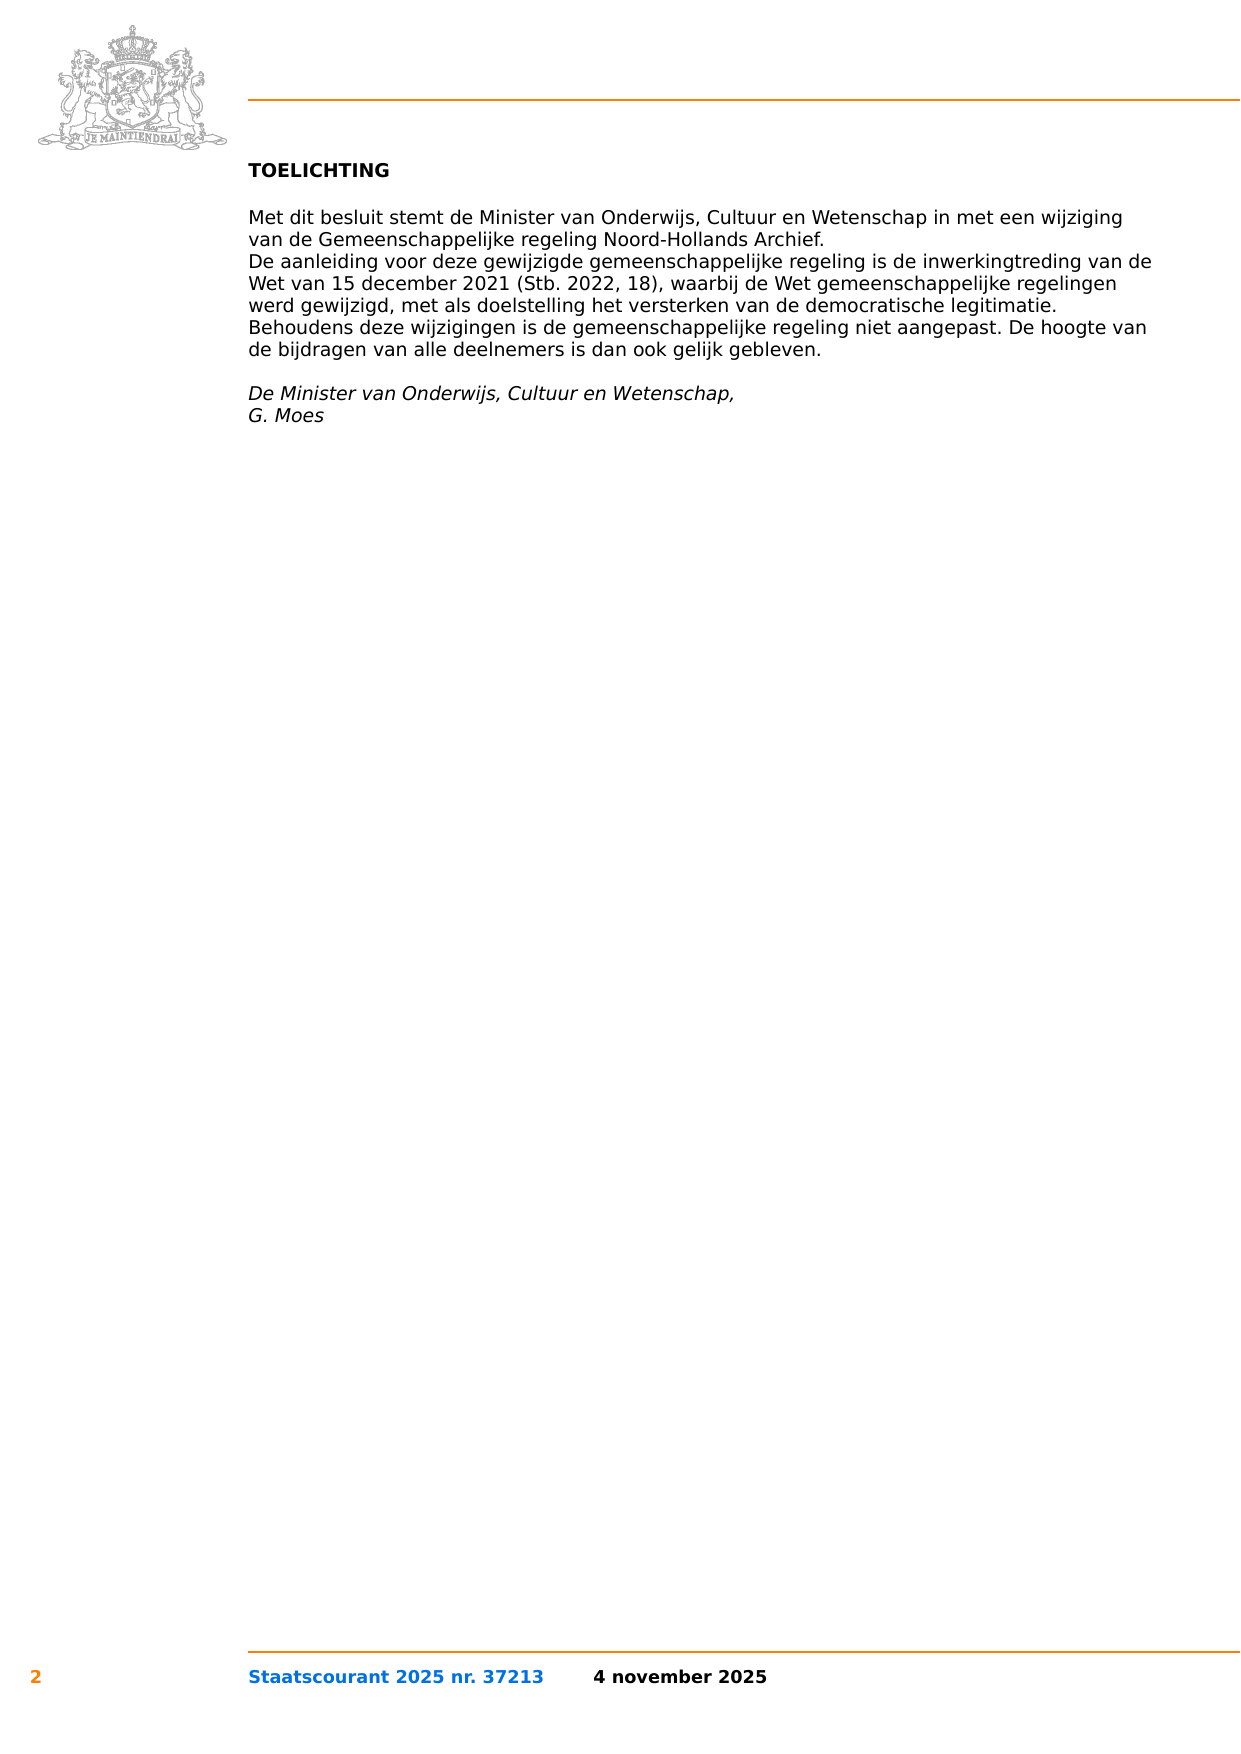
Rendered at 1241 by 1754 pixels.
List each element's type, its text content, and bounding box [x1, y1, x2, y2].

text De aanleiding voor deze gewijzigde gemeenschappelijke regeling is de inwerkingtreding van de Wet van 15 december 2021 (Stb. 2022, 18), waarbij de Wet gemeenschappelijke regelingen werd gewijzigd, met als doelstelling het versterken van de democratische legitimatie. Behoudens deze wijzigingen is de gemeenschappelijke regeling niet aangepast. De hoogte van de bijdragen van alle deelnemers is dan ook gelijk gebleven. [248, 251, 1163, 361]
picture [38, 25, 227, 150]
text De Minister van Onderwijs, Cultuur en Wetenschap, G. Moes [248, 383, 1163, 427]
subtitle TOELICHTING [248, 160, 1163, 182]
text Met dit besluit stemt de Minister van Onderwijs, Cultuur en Wetenschap in met een wijziging van de Gemeenschappelijke regeling Noord-Hollands Archief. [248, 207, 1163, 251]
